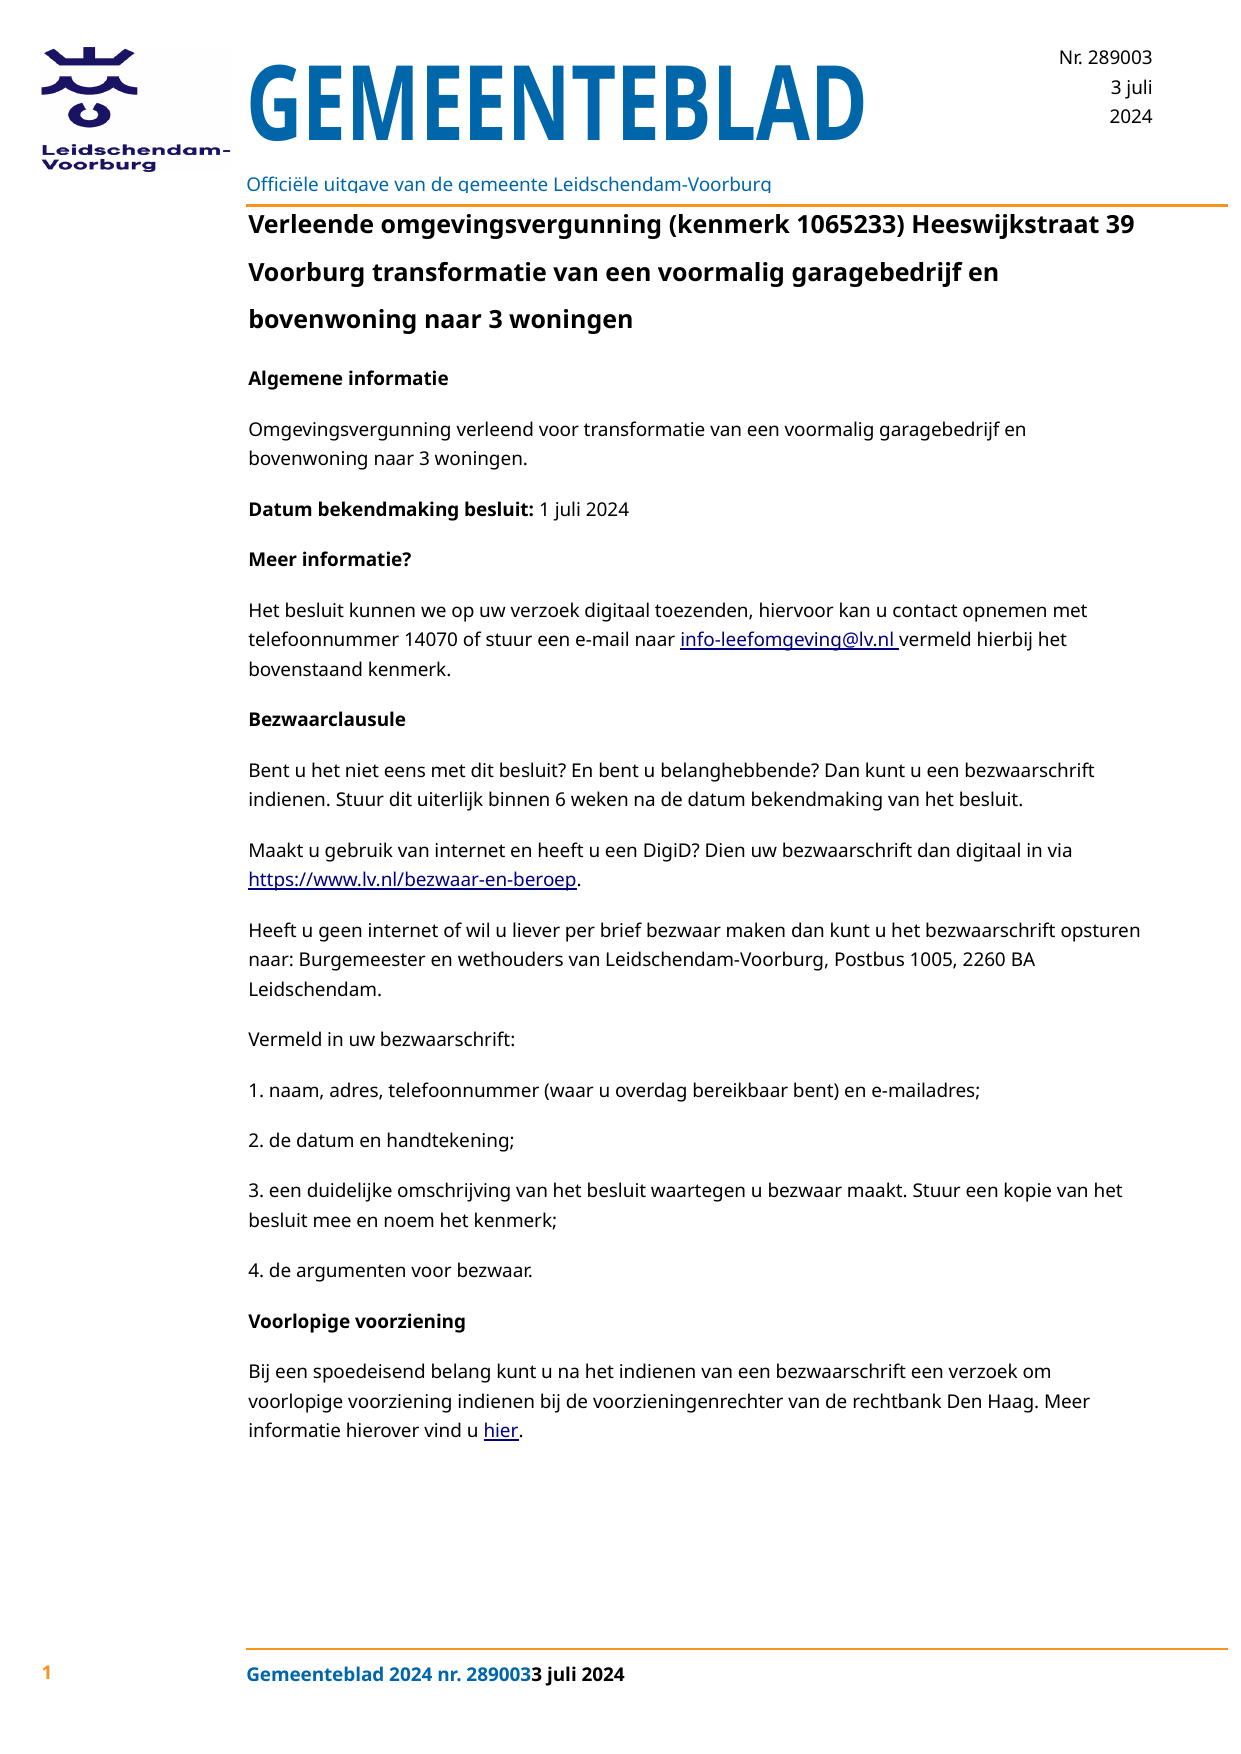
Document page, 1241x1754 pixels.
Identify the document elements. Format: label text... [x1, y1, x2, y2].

text 1. naam, adres, telefoonnummer (waar u overdag bereikbaar bent) en e-mailadres; [248, 1077, 1152, 1102]
text Omgevingsvergunning verleend voor transformatie van een voormalig garagebedrijf en bovenwoning naar 3 woningen. [248, 416, 1152, 471]
text Algemene informatie [248, 366, 1152, 391]
text 2. de datum en handtekening; [248, 1127, 1152, 1153]
text Vermeld in uw bezwaarschrift: [248, 1026, 1152, 1052]
text Heeft u geen internet of wil u liever per brief bezwaar maken dan kunt u het bezwaarschrift opsturen naar: Burgemeester en wethouders van Leidschendam-Voorburg, Postbus 1005, 2260 BA Leidschendam. [248, 917, 1152, 1002]
text Bezwaarclausule [248, 706, 1152, 732]
text Datum bekendmaking besluit: 1 juli 2024 [248, 496, 1152, 522]
text Voorlopige voorziening [248, 1308, 1152, 1334]
text Meer informatie? [248, 546, 1152, 572]
picture [41, 47, 231, 172]
text Het besluit kunnen we op uw verzoek digitaal toezenden, hiervoor kan u contact opnemen met telefoonnummer 14070 of stuur een e-mail naar info-leefomgeving@lv.nl vermeld hierbij het bovenstaand kenmerk. [248, 597, 1152, 682]
text 4. de argumenten voor bezwaar. [248, 1258, 1152, 1283]
text Bent u het niet eens met dit besluit? En bent u belanghebbende? Dan kunt u een bezwaarschrift indienen. Stuur dit uiterlijk binnen 6 weken na de datum bekendmaking van het besluit. [248, 757, 1152, 812]
text Bij een spoedeisend belang kunt u na het indienen van een bezwaarschrift een verzoek om voorlopige voorziening indienen bij de voorzieningenrechter van de rechtbank Den Haag. Meer informatie hierover vind u hier. [248, 1358, 1152, 1443]
text Maakt u gebruik van internet en heeft u een DigiD? Dien uw bezwaarschrift dan digitaal in via https://www.lv.nl/bezwaar-en-beroep. [248, 837, 1152, 892]
text 3. een duidelijke omschrijving van het besluit waartegen u bezwaar maakt. Stuur een kopie van het besluit mee en noem het kenmerk; [248, 1178, 1152, 1233]
text Verleende omgevingsvergunning (kenmerk 1065233) Heeswijkstraat 39 Voorburg transformatie van een voormalig garagebedrijf en bovenwoning naar 3 woningen [248, 207, 1152, 336]
